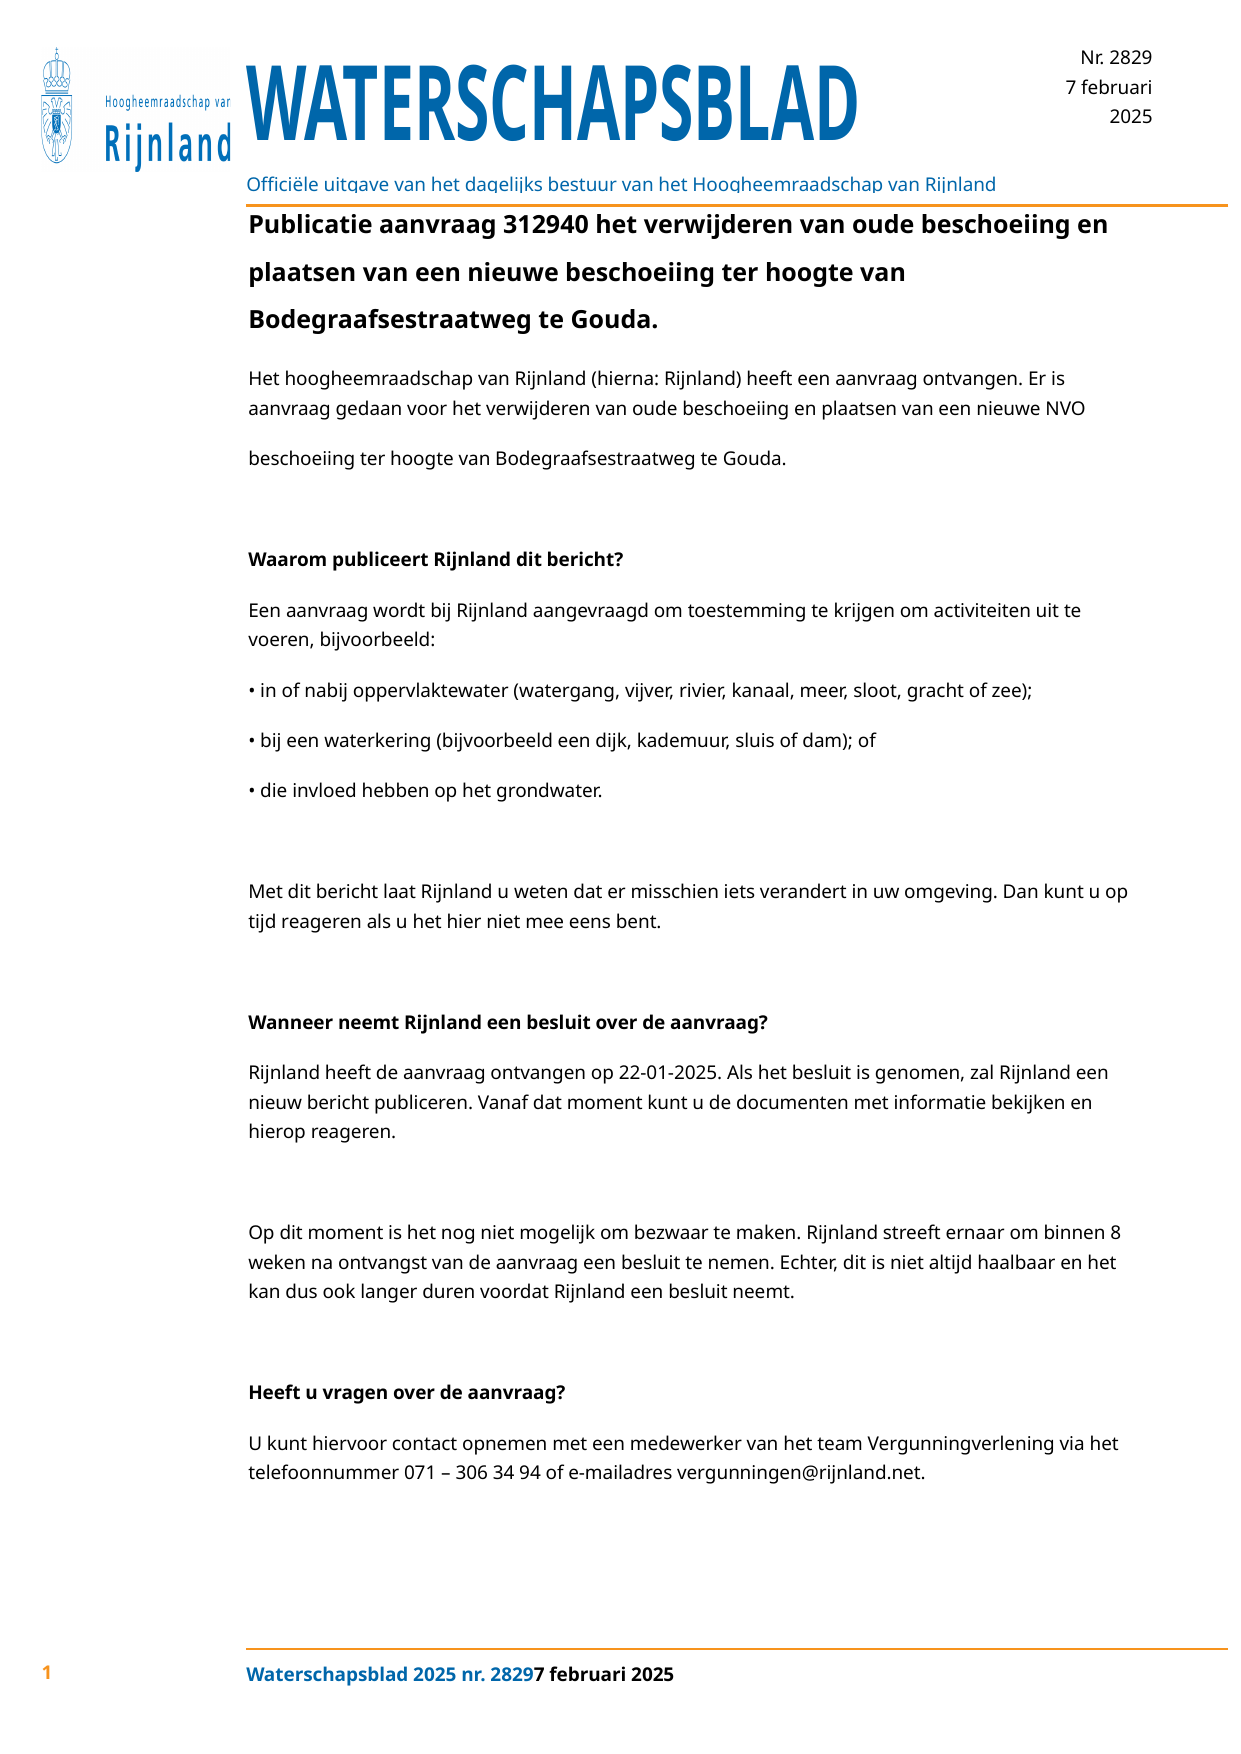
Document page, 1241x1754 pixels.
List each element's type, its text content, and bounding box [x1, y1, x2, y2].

text U kunt hiervoor contact opnemen met een medewerker van het team Vergunningverlening via het telefoonnummer 071 – 306 34 94 of e-mailadres vergunningen@rijnland.net. [248, 1430, 1152, 1485]
text Een aanvraag wordt bij Rijnland aangevraagd om toestemming te krijgen om activiteiten uit te voeren, bijvoorbeeld: [248, 597, 1152, 652]
text Waarom publiceert Rijnland dit bericht? [248, 546, 1152, 572]
text • in of nabij oppervlaktewater (watergang, vijver, rivier, kanaal, meer, sloot, gracht of zee); [248, 677, 1152, 702]
text Heeft u vragen over de aanvraag? [248, 1379, 1152, 1405]
text Met dit bericht laat Rijnland u weten dat er misschien iets verandert in uw omgeving. Dan kunt u op tijd reageren als u het hier niet mee eens bent. [248, 878, 1152, 934]
text Op dit moment is het nog niet mogelijk om bezwaar te maken. Rijnland streeft ernaar om binnen 8 weken na ontvangst van de aanvraag een besluit te nemen. Echter, dit is niet altijd haalbaar en het kan dus ook langer duren voordat Rijnland een besluit neemt. [248, 1219, 1152, 1304]
picture [41, 47, 231, 172]
text Wanneer neemt Rijnland een besluit over de aanvraag? [248, 1009, 1152, 1034]
text Publicatie aanvraag 312940 het verwijderen van oude beschoeiing en plaatsen van een nieuwe beschoeiing ter hoogte van Bodegraafsestraatweg te Gouda. [248, 207, 1152, 336]
text • bij een waterkering (bijvoorbeeld een dijk, kademuur, sluis of dam); of [248, 727, 1152, 753]
text Het hoogheemraadschap van Rijnland (hierna: Rijnland) heeft een aanvraag ontvangen. Er is aanvraag gedaan voor het verwijderen van oude beschoeiing en plaatsen van een nieuwe NVO [248, 366, 1152, 421]
text • die invloed hebben op het grondwater. [248, 778, 1152, 803]
text beschoeiing ter hoogte van Bodegraafsestraatweg te Gouda. [248, 446, 1152, 471]
text Rijnland heeft de aanvraag ontvangen op 22-01-2025. Als het besluit is genomen, zal Rijnland een nieuw bericht publiceren. Vanaf dat moment kunt u de documenten met informatie bekijken en hierop reageren. [248, 1059, 1152, 1144]
